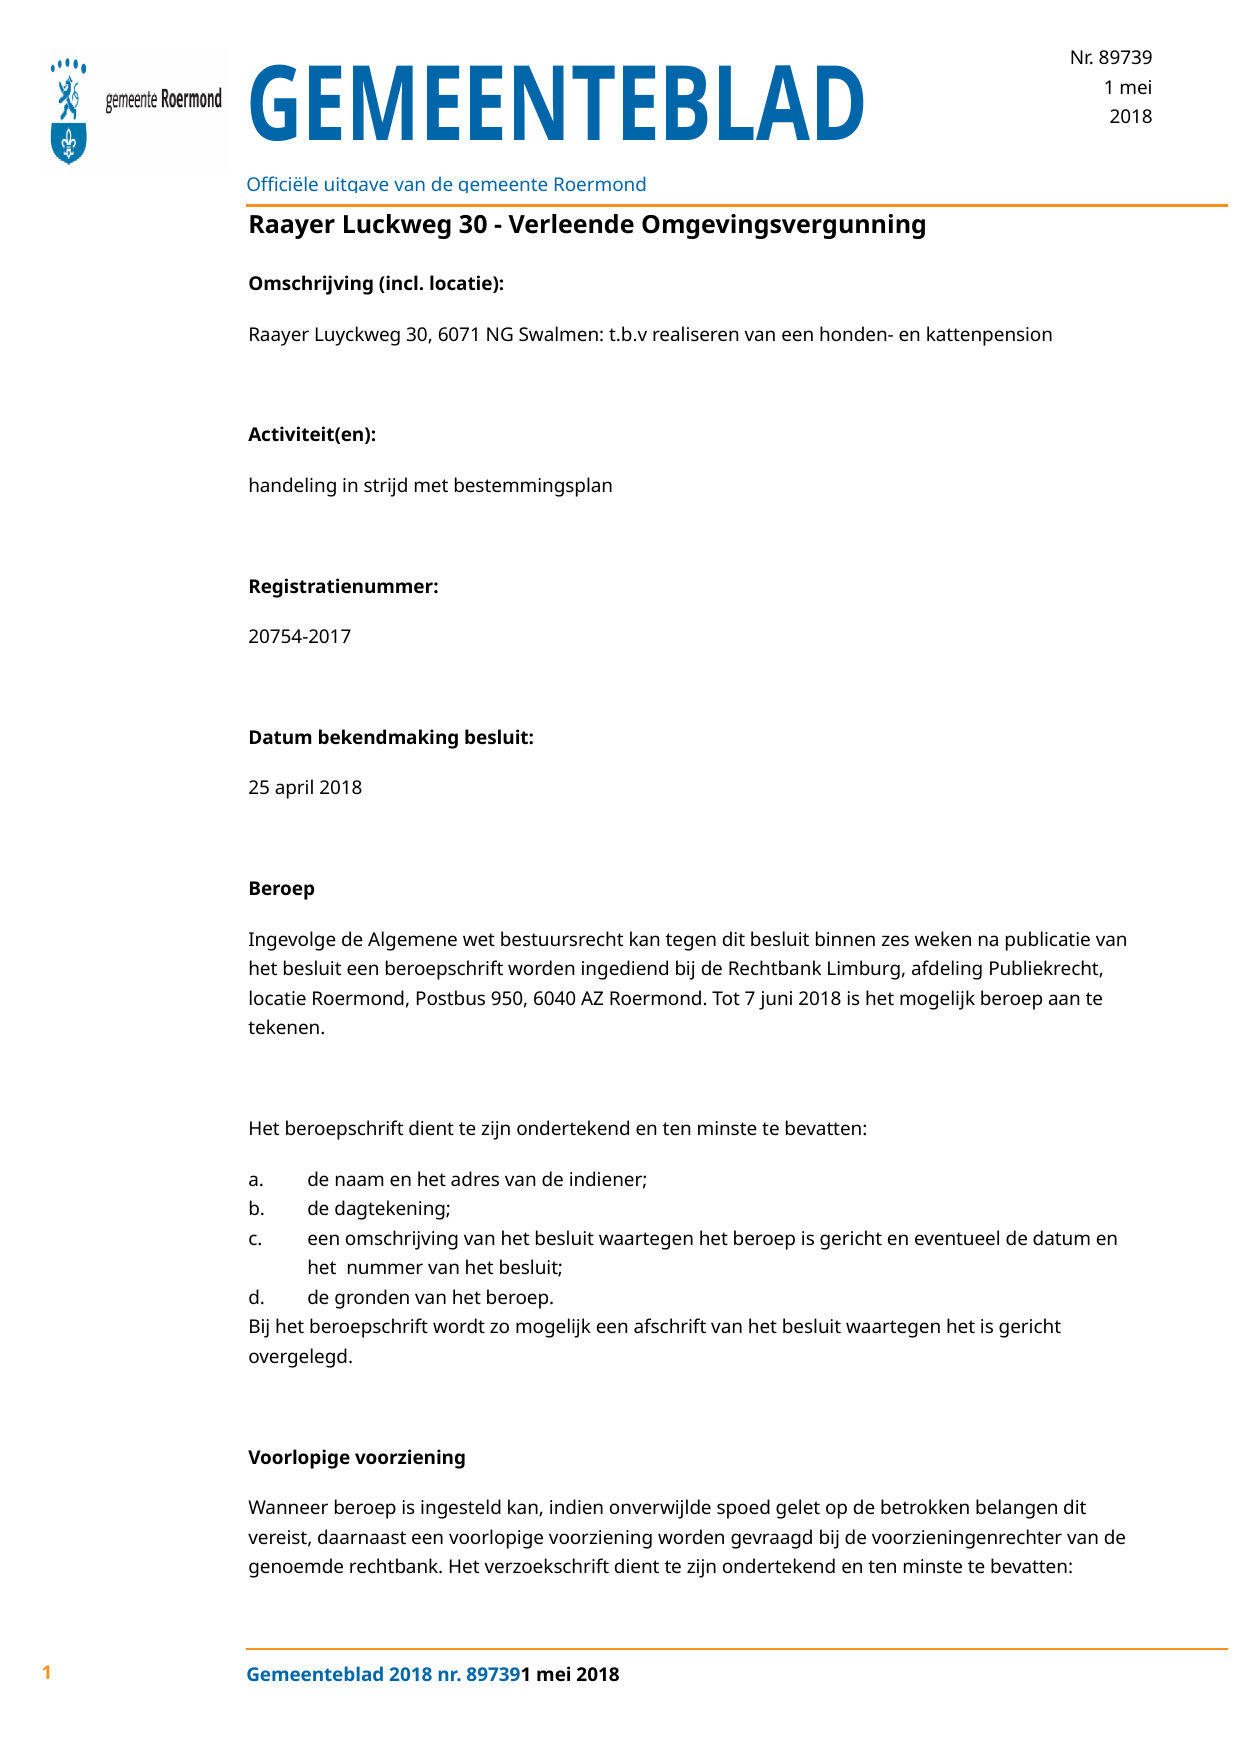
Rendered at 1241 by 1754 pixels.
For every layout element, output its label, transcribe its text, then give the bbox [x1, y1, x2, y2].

text Omschrijving (incl. locatie): [248, 270, 1152, 296]
text Ingevolge de Algemene wet bestuursrecht kan tegen dit besluit binnen zes weken na publicatie van het besluit een beroepschrift worden ingediend bij de Rechtbank Limburg, afdeling Publiekrecht, locatie Roermond, Postbus 950, 6040 AZ Roermond. Tot 7 juni 2018 is het mogelijk beroep aan te tekenen. [248, 926, 1152, 1040]
text Bij het beroepschrift wordt zo mogelijk een afschrift van het besluit waartegen het is gericht overgelegd. [248, 1314, 1152, 1369]
text 25 april 2018 [248, 774, 1152, 800]
text Voorlopige voorziening [248, 1444, 1152, 1470]
text handeling in strijd met bestemmingsplan [248, 472, 1152, 498]
text Beroep [248, 875, 1152, 901]
text Wanneer beroep is ingesteld kan, indien onverwijlde spoed gelet op de betrokken belangen dit vereist, daarnaast een voorlopige voorziening worden gevraagd bij de voorzieningenrechter van de genoemde rechtbank. Het verzoekschrift dient te zijn ondertekend en ten minste te bevatten: [248, 1494, 1152, 1579]
text Raayer Luckweg 30 - Verleende Omgevingsvergunning [248, 207, 1152, 241]
list de gronden van het beroep. [248, 1284, 1152, 1310]
text Het beroepschrift dient te zijn ondertekend en ten minste te bevatten: [248, 1115, 1152, 1141]
list de dagtekening; [248, 1195, 1152, 1221]
list de naam en het adres van de indiener; [248, 1166, 1152, 1191]
list een omschrijving van het besluit waartegen het beroep is gericht en eventueel de datum en het nummer van het besluit; [248, 1225, 1152, 1280]
text Datum bekendmaking besluit: [248, 724, 1152, 750]
text 20754-2017 [248, 623, 1152, 649]
text Registratienummer: [248, 573, 1152, 598]
picture [41, 47, 231, 172]
text Raayer Luyckweg 30, 6071 NG Swalmen: t.b.v realiseren van een honden- en kattenpension [248, 321, 1152, 346]
text Activiteit(en): [248, 422, 1152, 447]
